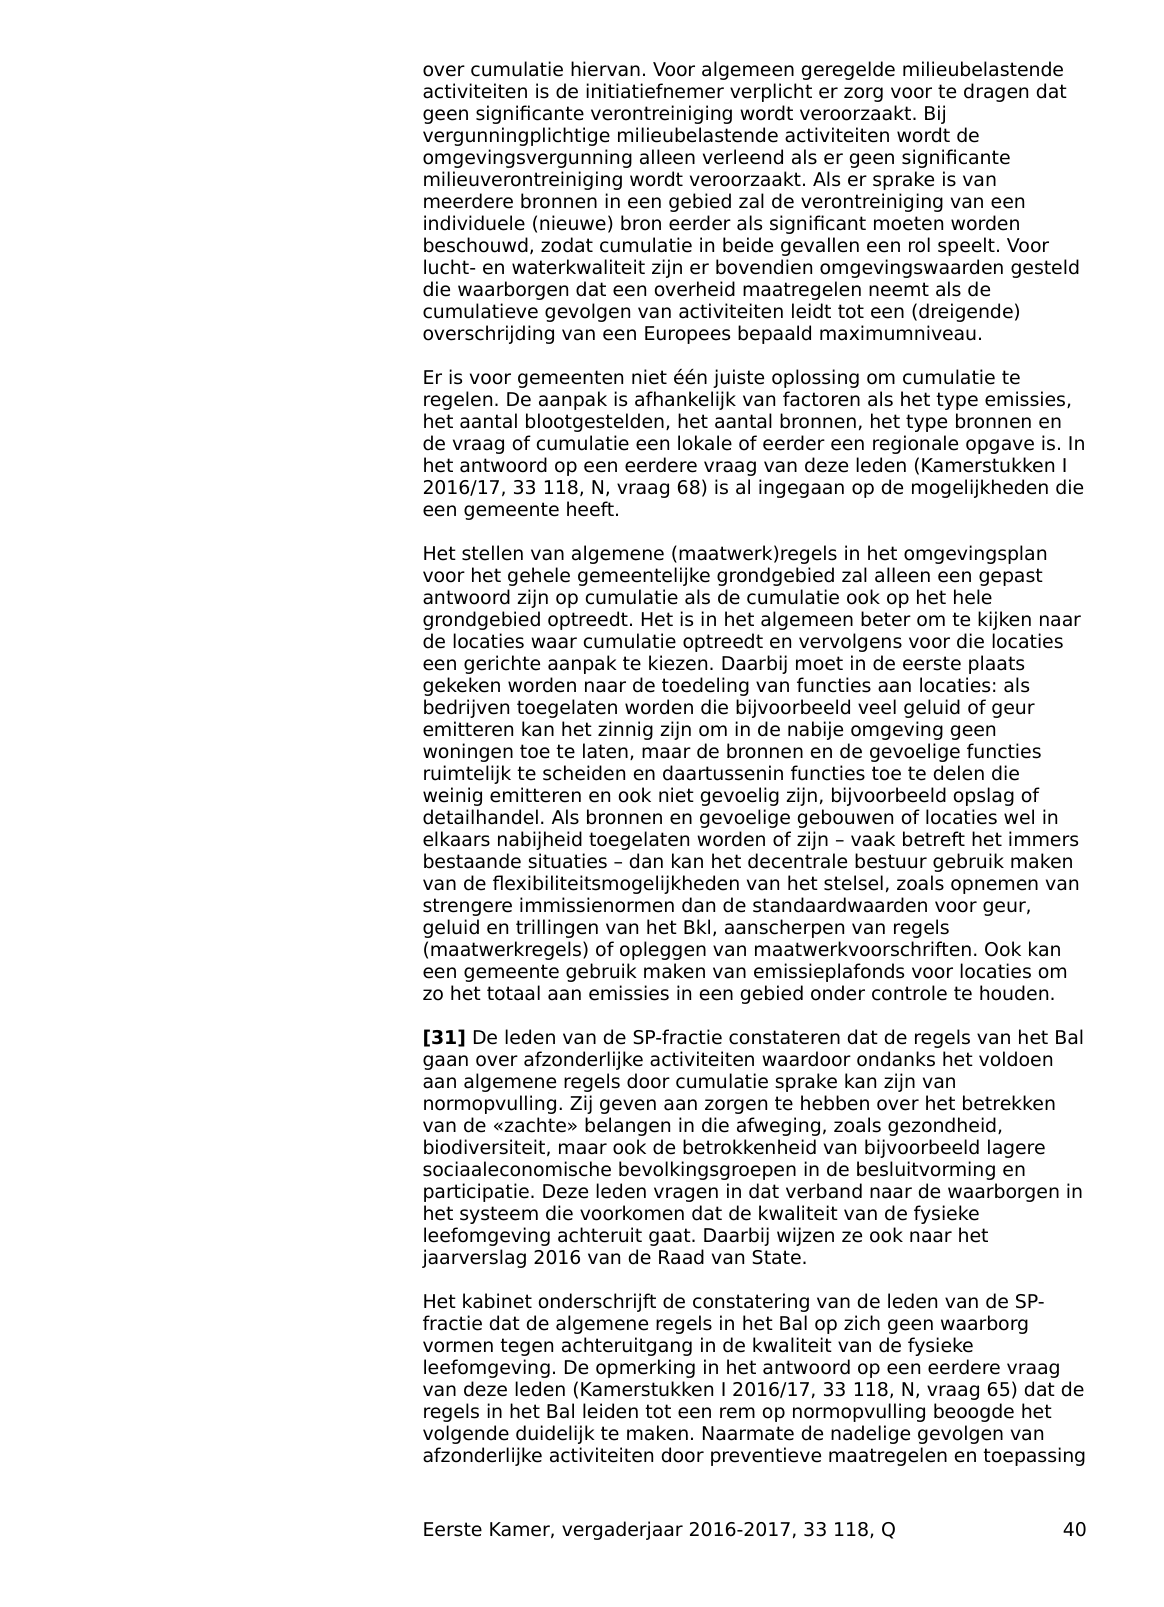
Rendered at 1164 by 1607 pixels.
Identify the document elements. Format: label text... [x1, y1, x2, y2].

text over cumulatie hiervan. Voor algemeen geregelde milieubelastende activiteiten is de initiatiefnemer verplicht er zorg voor te dragen dat geen significante verontreiniging wordt veroorzaakt. Bij vergunningplichtige milieubelastende activiteiten wordt de omgevingsvergunning alleen verleend als er geen significante milieuverontreiniging wordt veroorzaakt. Als er sprake is van meerdere bronnen in een gebied zal de verontreiniging van een individuele (nieuwe) bron eerder als significant moeten worden beschouwd, zodat cumulatie in beide gevallen een rol speelt. Voor lucht- en waterkwaliteit zijn er bovendien omgevingswaarden gesteld die waarborgen dat een overheid maatregelen neemt als de cumulatieve gevolgen van activiteiten leidt tot een (dreigende) overschrijding van een Europees bepaald maximumniveau. [422, 59, 1087, 345]
text Het stellen van algemene (maatwerk)regels in het omgevingsplan voor het gehele gemeentelijke grondgebied zal alleen een gepast antwoord zijn op cumulatie als de cumulatie ook op het hele grondgebied optreedt. Het is in het algemeen beter om te kijken naar de locaties waar cumulatie optreedt en vervolgens voor die locaties een gerichte aanpak te kiezen. Daarbij moet in de eerste plaats gekeken worden naar de toedeling van functies aan locaties: als bedrijven toegelaten worden die bijvoorbeeld veel geluid of geur emitteren kan het zinnig zijn om in de nabije omgeving geen woningen toe te laten, maar de bronnen en de gevoelige functies ruimtelijk te scheiden en daartussenin functies toe te delen die weinig emitteren en ook niet gevoelig zijn, bijvoorbeeld opslag of detailhandel. Als bronnen en gevoelige gebouwen of locaties wel in elkaars nabijheid toegelaten worden of zijn – vaak betreft het immers bestaande situaties – dan kan het decentrale bestuur gebruik maken van de flexibiliteitsmogelijkheden van het stelsel, zoals opnemen van strengere immissienormen dan de standaardwaarden voor geur, geluid en trillingen van het Bkl, aanscherpen van regels (maatwerkregels) of opleggen van maatwerkvoorschriften. Ook kan een gemeente gebruik maken van emissieplafonds voor locaties om zo het totaal aan emissies in een gebied onder controle te houden. [422, 543, 1087, 1004]
text Het kabinet onderschrijft de constatering van de leden van de SP-fractie dat de algemene regels in het Bal op zich geen waarborg vormen tegen achteruitgang in de kwaliteit van de fysieke leefomgeving. De opmerking in het antwoord op een eerdere vraag van deze leden (Kamerstukken I 2016/17, 33 118, N, vraag 65) dat de regels in het Bal leiden tot een rem op normopvulling beoogde het volgende duidelijk te maken. Naarmate de nadelige gevolgen van afzonderlijke activiteiten door preventieve maatregelen en toepassing [422, 1291, 1087, 1467]
text [31] De leden van de SP-fractie constateren dat de regels van het Bal gaan over afzonderlijke activiteiten waardoor ondanks het voldoen aan algemene regels door cumulatie sprake kan zijn van normopvulling. Zij geven aan zorgen te hebben over het betrekken van de «zachte» belangen in die afweging, zoals gezondheid, biodiversiteit, maar ook de betrokkenheid van bijvoorbeeld lagere sociaaleconomische bevolkingsgroepen in de besluitvorming en participatie. Deze leden vragen in dat verband naar de waarborgen in het systeem die voorkomen dat de kwaliteit van de fysieke leefomgeving achteruit gaat. Daarbij wijzen ze ook naar het jaarverslag 2016 van de Raad van State. [422, 1027, 1087, 1268]
text Er is voor gemeenten niet één juiste oplossing om cumulatie te regelen. De aanpak is afhankelijk van factoren als het type emissies, het aantal blootgestelden, het aantal bronnen, het type bronnen en de vraag of cumulatie een lokale of eerder een regionale opgave is. In het antwoord op een eerdere vraag van deze leden (Kamerstukken I 2016/17, 33 118, N, vraag 68) is al ingegaan op de mogelijkheden die een gemeente heeft. [422, 367, 1087, 521]
